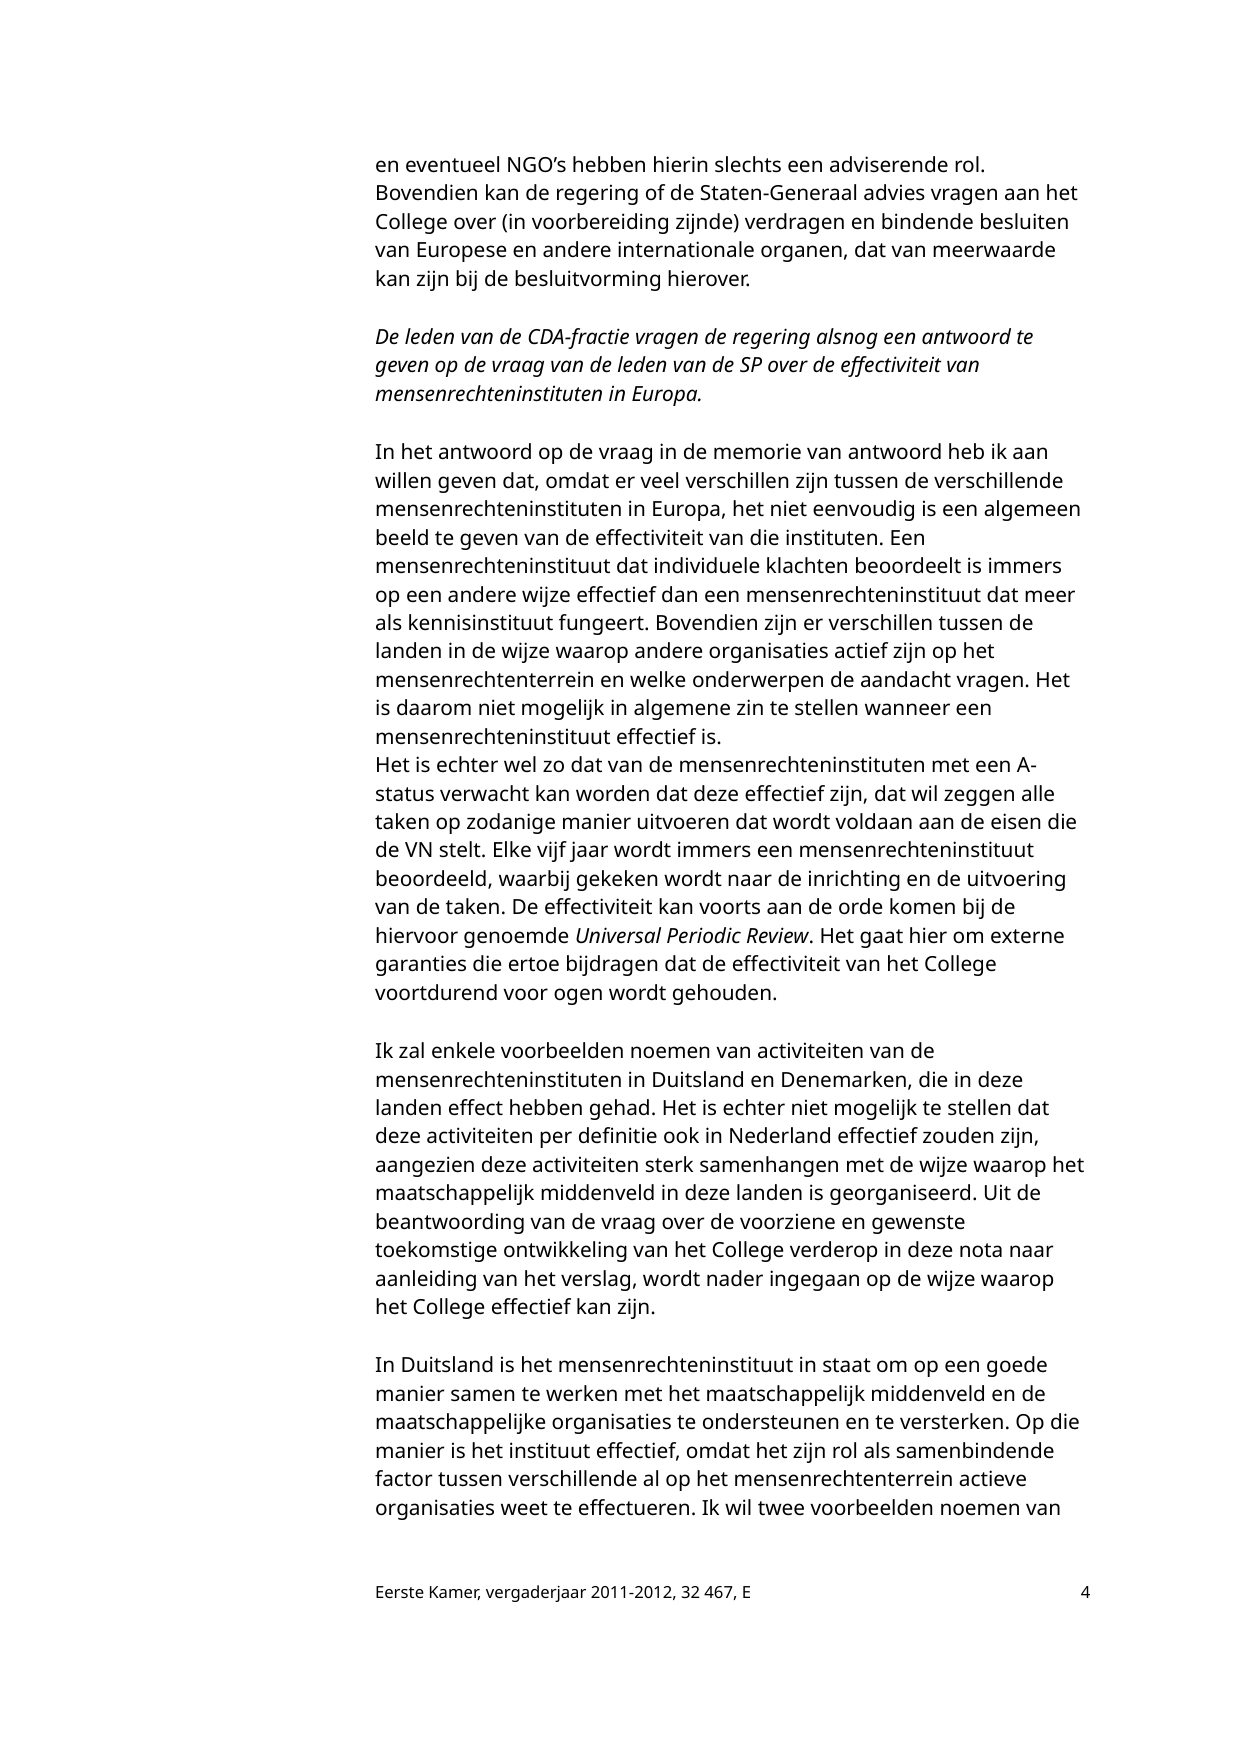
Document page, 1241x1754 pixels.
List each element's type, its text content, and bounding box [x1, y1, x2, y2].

text De leden van de CDA-fractie vragen de regering alsnog een antwoord te geven op de vraag van de leden van de SP over de effectiviteit van mensenrechteninstituten in Europa. [375, 322, 1090, 407]
text In Duitsland is het mensenrechteninstituut in staat om op een goede manier samen te werken met het maatschappelijk middenveld en de maatschappelijke organisaties te ondersteunen en te versterken. Op die manier is het instituut effectief, omdat het zijn rol als samenbindende factor tussen verschillende al op het mensenrechtenterrein actieve organisaties weet te effectueren. Ik wil twee voorbeelden noemen van [375, 1351, 1090, 1521]
text In het antwoord op de vraag in de memorie van antwoord heb ik aan willen geven dat, omdat er veel verschillen zijn tussen de verschillende mensenrechteninstituten in Europa, het niet eenvoudig is een algemeen beeld te geven van de effectiviteit van die instituten. Een mensenrechteninstituut dat individuele klachten beoordeelt is immers op een andere wijze effectief dan een mensenrechteninstituut dat meer als kennisinstituut fungeert. Bovendien zijn er verschillen tussen de landen in de wijze waarop andere organisaties actief zijn op het mensenrechtenterrein en welke onderwerpen de aandacht vragen. Het is daarom niet mogelijk in algemene zin te stellen wanneer een mensenrechteninstituut effectief is. [375, 437, 1090, 750]
text Bovendien kan de regering of de Staten-Generaal advies vragen aan het College over (in voorbereiding zijnde) verdragen en bindende besluiten van Europese en andere internationale organen, dat van meerwaarde kan zijn bij de besluitvorming hierover. [375, 178, 1090, 292]
text en eventueel NGO’s hebben hierin slechts een adviserende rol. [375, 150, 1090, 178]
text Het is echter wel zo dat van de mensenrechteninstituten met een A-status verwacht kan worden dat deze effectief zijn, dat wil zeggen alle taken op zodanige manier uitvoeren dat wordt voldaan aan de eisen die de VN stelt. Elke vijf jaar wordt immers een mensenrechteninstituut beoordeeld, waarbij gekeken wordt naar de inrichting en de uitvoering van de taken. De effectiviteit kan voorts aan de orde komen bij de hiervoor genoemde Universal Periodic Review. Het gaat hier om externe garanties die ertoe bijdragen dat de effectiviteit van het College voortdurend voor ogen wordt gehouden. [375, 750, 1090, 1006]
text Ik zal enkele voorbeelden noemen van activiteiten van de mensenrechteninstituten in Duitsland en Denemarken, die in deze landen effect hebben gehad. Het is echter niet mogelijk te stellen dat deze activiteiten per definitie ook in Nederland effectief zouden zijn, aangezien deze activiteiten sterk samenhangen met de wijze waarop het maatschappelijk middenveld in deze landen is georganiseerd. Uit de beantwoording van de vraag over de voorziene en gewenste toekomstige ontwikkeling van het College verderop in deze nota naar aanleiding van het verslag, wordt nader ingegaan op de wijze waarop het College effectief kan zijn. [375, 1036, 1090, 1321]
